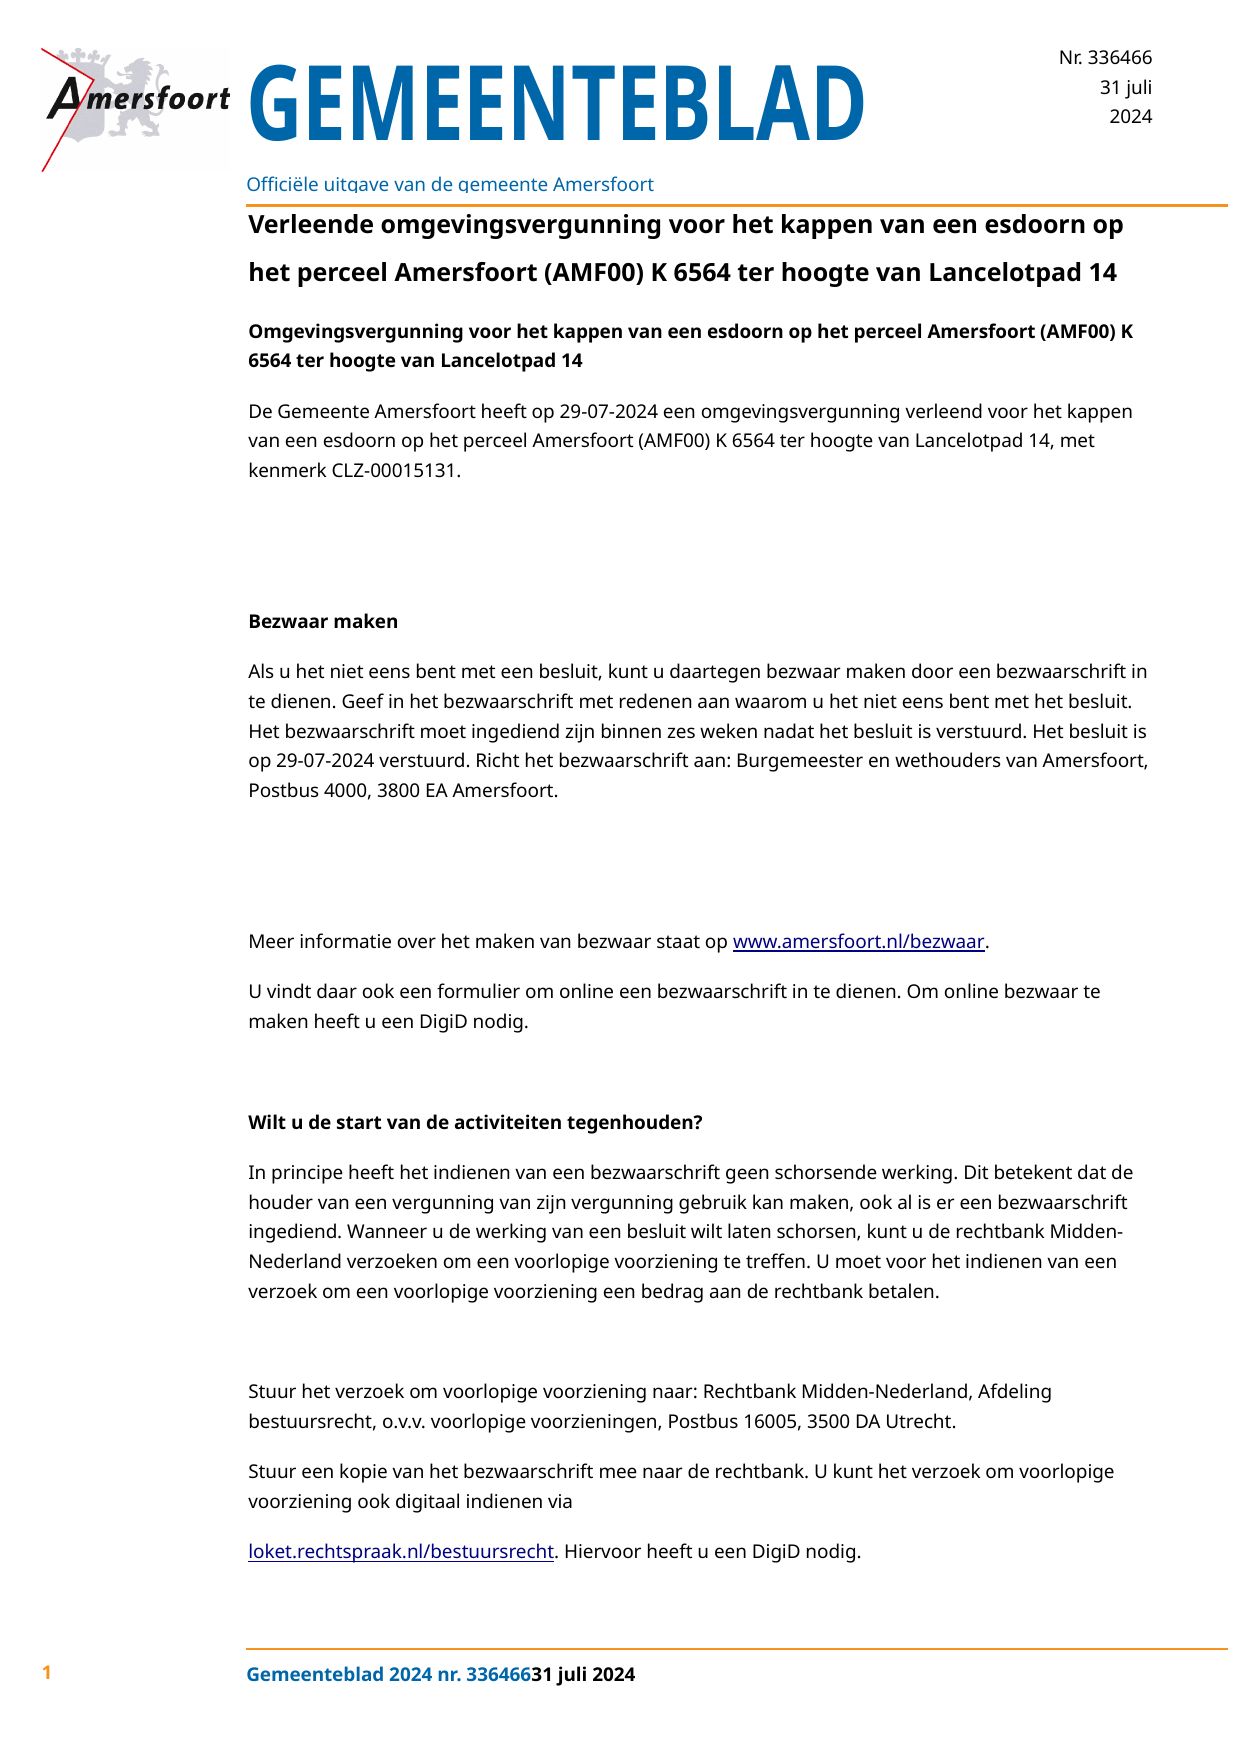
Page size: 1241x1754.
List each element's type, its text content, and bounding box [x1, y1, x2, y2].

text Meer informatie over het maken van bezwaar staat op www.amersfoort.nl/bezwaar. [248, 928, 1152, 954]
text De Gemeente Amersfoort heeft op 29-07-2024 een omgevingsvergunning verleend voor het kappen van een esdoorn op het perceel Amersfoort (AMF00) K 6564 ter hoogte van Lancelotpad 14, met kenmerk CLZ-00015131. [248, 398, 1152, 483]
text Wilt u de start van de activiteiten tegenhouden? [248, 1109, 1152, 1135]
text In principe heeft het indienen van een bezwaarschrift geen schorsende werking. Dit betekent dat de houder van een vergunning van zijn vergunning gebruik kan maken, ook al is er een bezwaarschrift ingediend. Wanneer u de werking van een besluit wilt laten schorsen, kunt u de rechtbank Midden-Nederland verzoeken om een voorlopige voorziening te treffen. U moet voor het indienen van een verzoek om een voorlopige voorziening een bedrag aan de rechtbank betalen. [248, 1159, 1152, 1304]
text Stuur het verzoek om voorlopige voorziening naar: Rechtbank Midden-Nederland, Afdeling bestuursrecht, o.v.v. voorlopige voorzieningen, Postbus 16005, 3500 DA Utrecht. [248, 1379, 1152, 1434]
text Omgevingsvergunning voor het kappen van een esdoorn op het perceel Amersfoort (AMF00) K 6564 ter hoogte van Lancelotpad 14 [248, 318, 1152, 373]
picture [41, 47, 231, 172]
text U vindt daar ook een formulier om online een bezwaarschrift in te dienen. Om online bezwaar te maken heeft u een DigiD nodig. [248, 979, 1152, 1034]
text loket.rechtspraak.nl/bestuursrecht. Hiervoor heeft u een DigiD nodig. [248, 1539, 1152, 1564]
text Stuur een kopie van het bezwaarschrift mee naar de rechtbank. U kunt het verzoek om voorlopige voorziening ook digitaal indienen via [248, 1459, 1152, 1514]
text Verleende omgevingsvergunning voor het kappen van een esdoorn op het perceel Amersfoort (AMF00) K 6564 ter hoogte van Lancelotpad 14 [248, 207, 1152, 288]
text Bezwaar maken [248, 608, 1152, 634]
text Als u het niet eens bent met een besluit, kunt u daartegen bezwaar maken door een bezwaarschrift in te dienen. Geef in het bezwaarschrift met redenen aan waarom u het niet eens bent met het besluit. Het bezwaarschrift moet ingediend zijn binnen zes weken nadat het besluit is verstuurd. Het besluit is op 29-07-2024 verstuurd. Richt het bezwaarschrift aan: Burgemeester en wethouders van Amersfoort, Postbus 4000, 3800 EA Amersfoort. [248, 659, 1152, 803]
